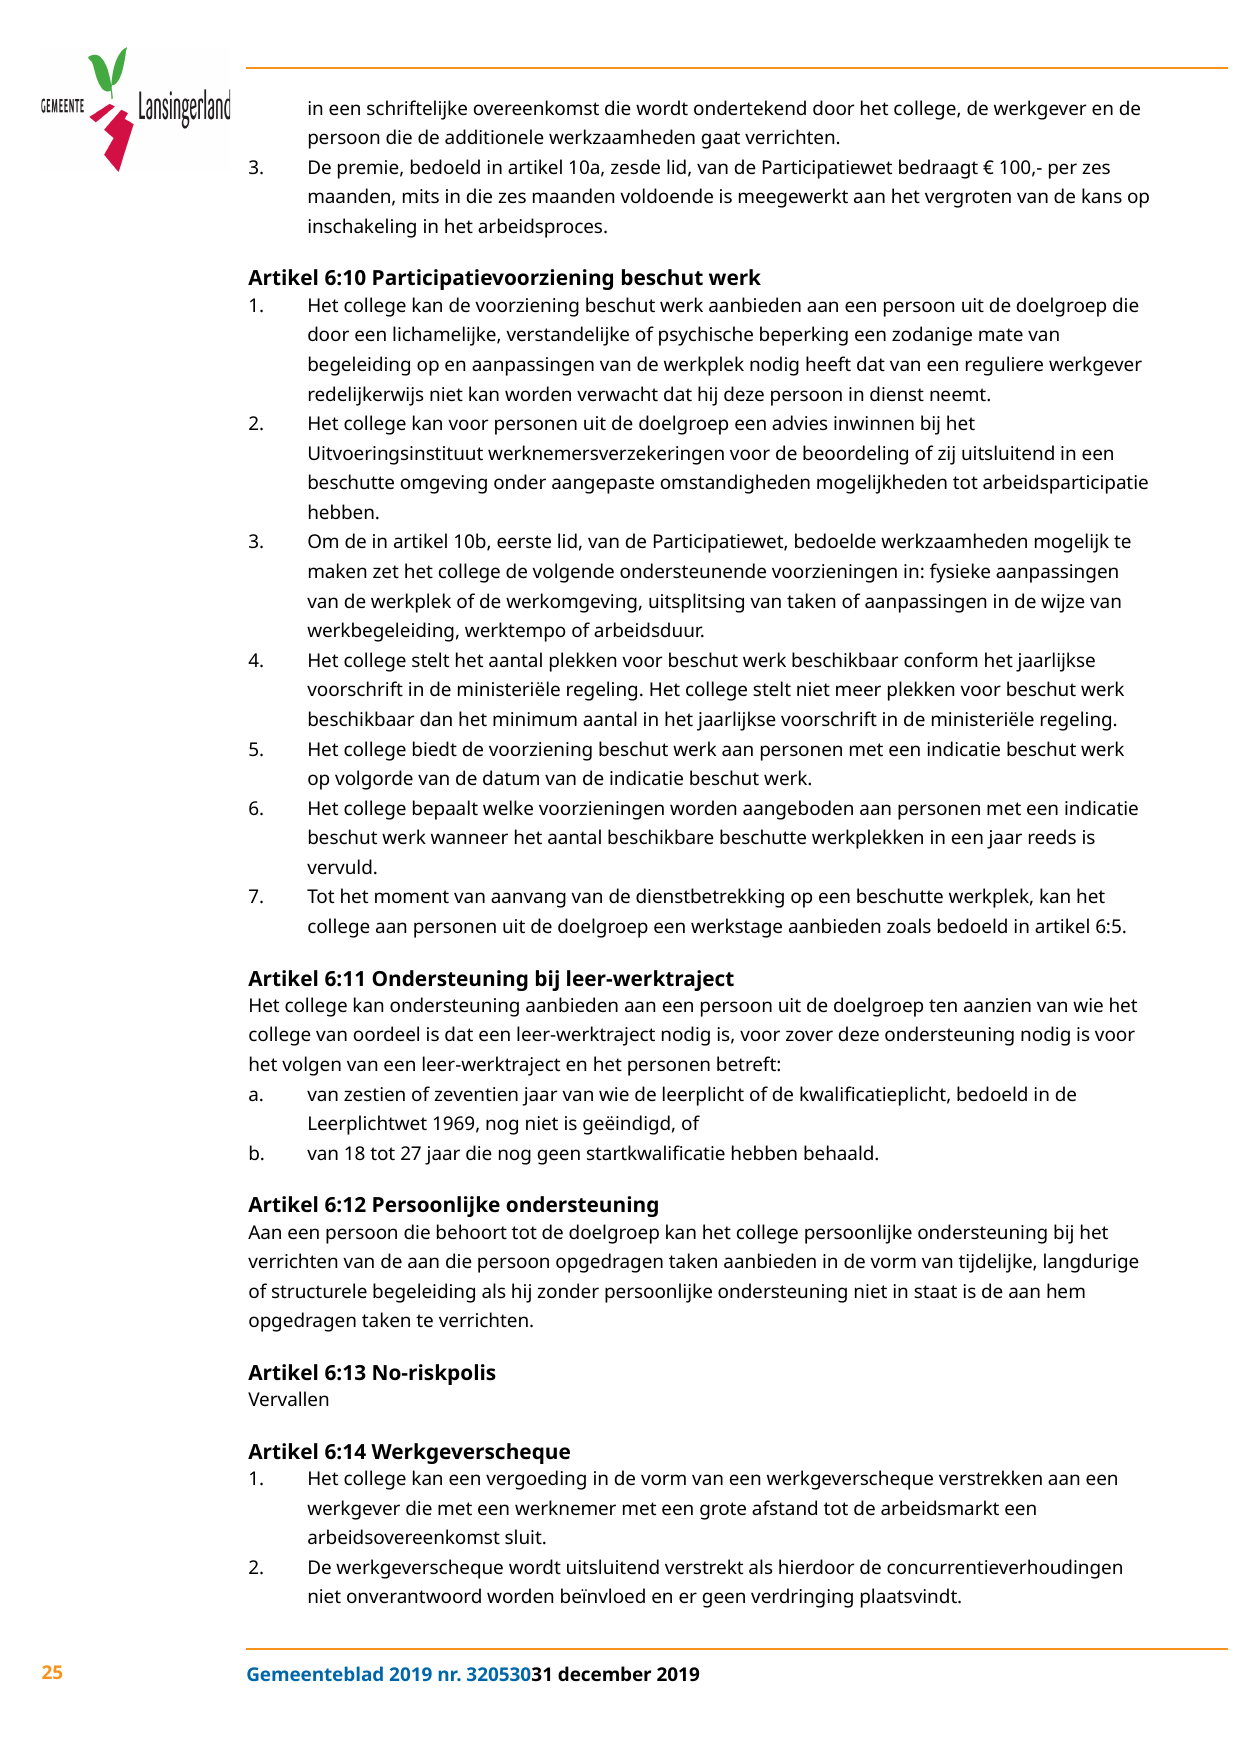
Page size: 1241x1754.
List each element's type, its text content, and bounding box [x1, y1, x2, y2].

text Vervallen [248, 1386, 1152, 1412]
list Het college bepaalt welke voorzieningen worden aangeboden aan personen met een indicatie beschut werk wanneer het aantal beschikbare beschutte werkplekken in een jaar reeds is vervuld. [248, 795, 1152, 880]
list in een schriftelijke overeenkomst die wordt ondertekend door het college, de werkgever en de persoon die de additionele werkzaamheden gaat verrichten. [248, 95, 1152, 150]
text Artikel 6:13 No-riskpolis [248, 1358, 1152, 1386]
list Het college kan de voorziening beschut werk aanbieden aan een persoon uit de doelgroep die door een lichamelijke, verstandelijke of psychische beperking een zodanige mate van begeleiding op en aanpassingen van de werkplek nodig heeft dat van een reguliere werkgever redelijkerwijs niet kan worden verwacht dat hij deze persoon in dienst neemt. [248, 292, 1152, 406]
list Het college kan een vergoeding in de vorm van een werkgeverscheque verstrekken aan een werkgever die met een werknemer met een grote afstand tot de arbeidsmarkt een arbeidsovereenkomst sluit. [248, 1465, 1152, 1550]
picture [41, 47, 231, 172]
list van zestien of zeventien jaar van wie de leerplicht of de kwalificatieplicht, bedoeld in de Leerplichtwet 1969, nog niet is geëindigd, of [248, 1081, 1152, 1136]
list van 18 tot 27 jaar die nog geen startkwalificatie hebben behaald. [248, 1140, 1152, 1166]
list Om de in artikel 10b, eerste lid, van de Participatiewet, bedoelde werkzaamheden mogelijk te maken zet het college de volgende ondersteunende voorzieningen in: fysieke aanpassingen van de werkplek of de werkomgeving, uitsplitsing van taken of aanpassingen in de wijze van werkbegeleiding, werktempo of arbeidsduur. [248, 529, 1152, 643]
text Artikel 6:14 Werkgeverscheque [248, 1437, 1152, 1465]
text Artikel 6:12 Persoonlijke ondersteuning [248, 1190, 1152, 1219]
list De premie, bedoeld in artikel 10a, zesde lid, van de Participatiewet bedraagt € 100,- per zes maanden, mits in die zes maanden voldoende is meegewerkt aan het vergroten van de kans op inschakeling in het arbeidsproces. [248, 154, 1152, 239]
list Het college stelt het aantal plekken voor beschut werk beschikbaar conform het jaarlijkse voorschrift in de ministeriële regeling. Het college stelt niet meer plekken voor beschut werk beschikbaar dan het minimum aantal in het jaarlijkse voorschrift in de ministeriële regeling. [248, 647, 1152, 732]
list Het college biedt de voorziening beschut werk aan personen met een indicatie beschut werk op volgorde van de datum van de indicatie beschut werk. [248, 736, 1152, 791]
list Tot het moment van aanvang van de dienstbetrekking op een beschutte werkplek, kan het college aan personen uit de doelgroep een werkstage aanbieden zoals bedoeld in artikel 6:5. [248, 884, 1152, 939]
list De werkgeverscheque wordt uitsluitend verstrekt als hierdoor de concurrentieverhoudingen niet onverantwoord worden beïnvloed en er geen verdringing plaatsvindt. [248, 1554, 1152, 1609]
text Artikel 6:10 Participatievoorziening beschut werk [248, 263, 1152, 292]
text Artikel 6:11 Ondersteuning bij leer-werktraject [248, 964, 1152, 992]
list Het college kan voor personen uit de doelgroep een advies inwinnen bij het Uitvoeringsinstituut werknemersverzekeringen voor de beoordeling of zij uitsluitend in een beschutte omgeving onder aangepaste omstandigheden mogelijkheden tot arbeidsparticipatie hebben. [248, 410, 1152, 525]
text Aan een persoon die behoort tot de doelgroep kan het college persoonlijke ondersteuning bij het verrichten van de aan die persoon opgedragen taken aanbieden in de vorm van tijdelijke, langdurige of structurele begeleiding als hij zonder persoonlijke ondersteuning niet in staat is de aan hem opgedragen taken te verrichten. [248, 1219, 1152, 1333]
text Het college kan ondersteuning aanbieden aan een persoon uit de doelgroep ten aanzien van wie het college van oordeel is dat een leer-werktraject nodig is, voor zover deze ondersteuning nodig is voor het volgen van een leer-werktraject en het personen betreft: [248, 992, 1152, 1077]
